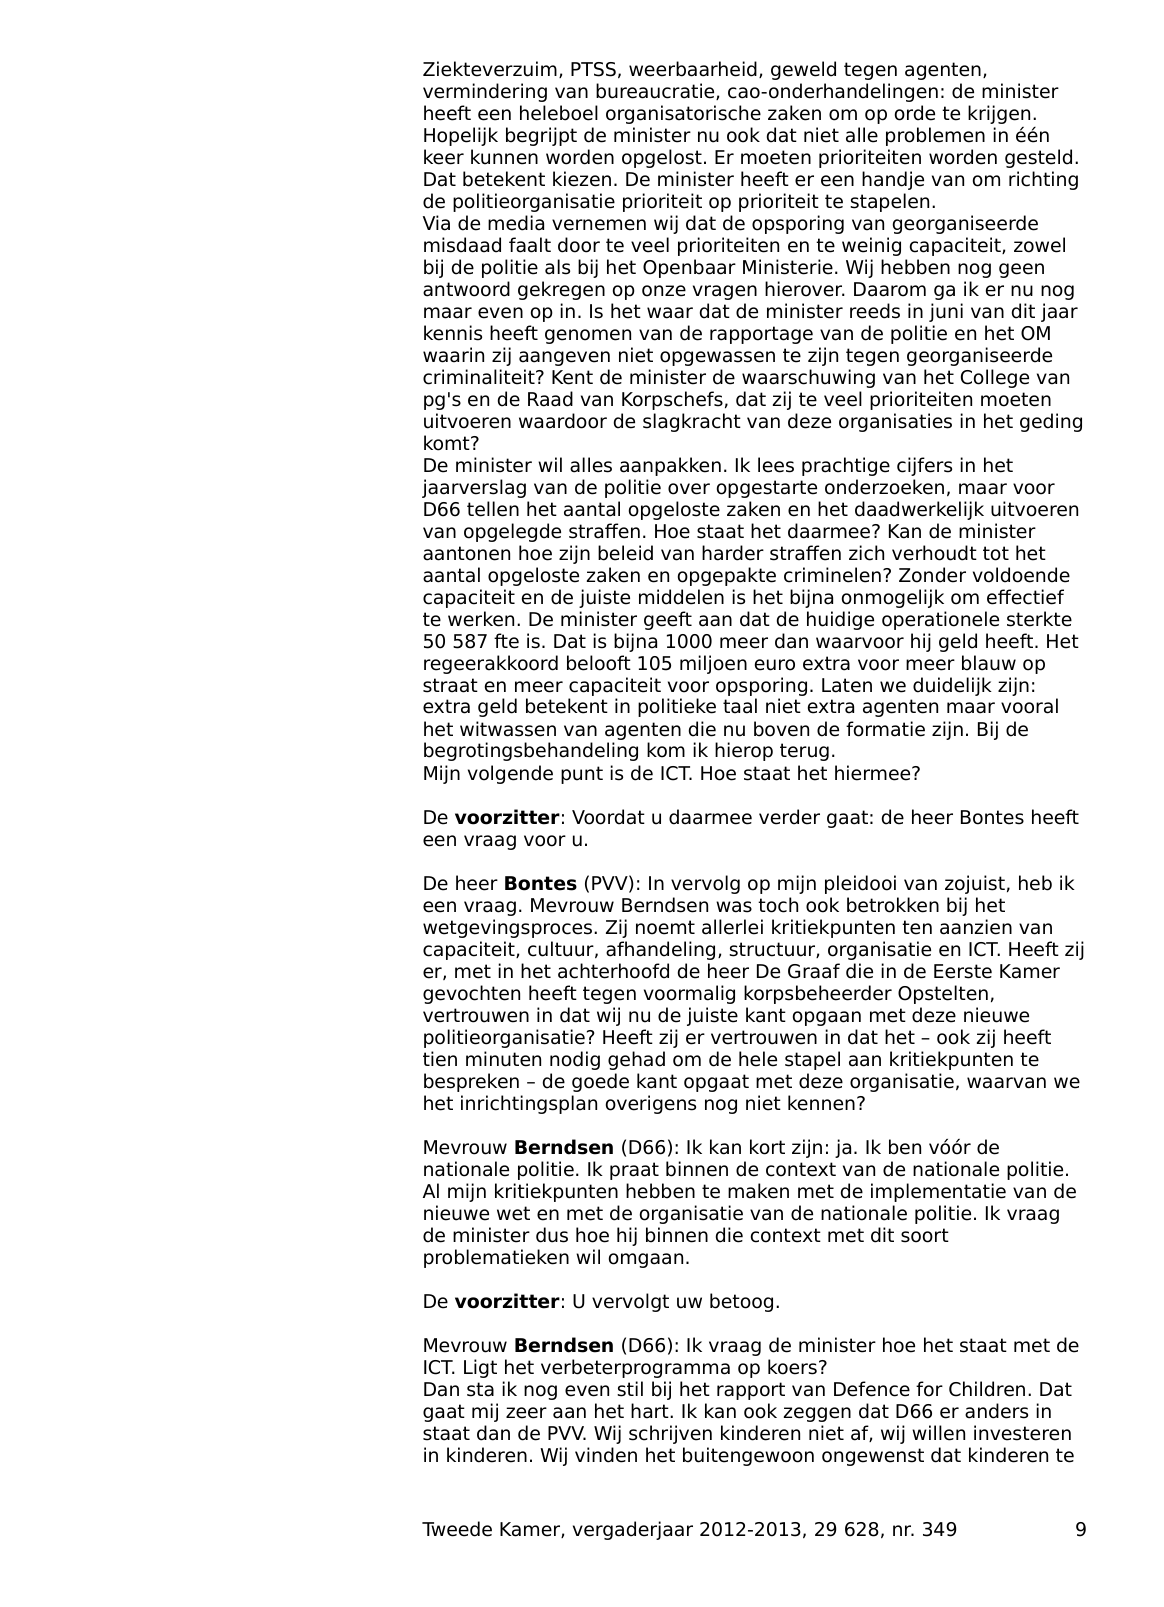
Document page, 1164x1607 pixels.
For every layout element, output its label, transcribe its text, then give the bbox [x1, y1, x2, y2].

text Mevrouw Berndsen (D66): Ik kan kort zijn: ja. Ik ben vóór de nationale politie. Ik praat binnen de context van de nationale politie. Al mijn kritiekpunten hebben te maken met de implementatie van de nieuwe wet en met de organisatie van de nationale politie. Ik vraag de minister dus hoe hij binnen die context met dit soort problematieken wil omgaan. [422, 1137, 1087, 1268]
text Via de media vernemen wij dat de opsporing van georganiseerde misdaad faalt door te veel prioriteiten en te weinig capaciteit, zowel bij de politie als bij het Openbaar Ministerie. Wij hebben nog geen antwoord gekregen op onze vragen hierover. Daarom ga ik er nu nog maar even op in. Is het waar dat de minister reeds in juni van dit jaar kennis heeft genomen van de rapportage van de politie en het OM waarin zij aangeven niet opgewassen te zijn tegen georganiseerde criminaliteit? Kent de minister de waarschuwing van het College van pg's en de Raad van Korpschefs, dat zij te veel prioriteiten moeten uitvoeren waardoor de slagkracht van deze organisaties in het geding komt? [422, 213, 1087, 455]
text Mevrouw Berndsen (D66): Ik vraag de minister hoe het staat met de ICT. Ligt het verbeterprogramma op koers? [422, 1335, 1087, 1379]
text Ziekteverzuim, PTSS, weerbaarheid, geweld tegen agenten, vermindering van bureaucratie, cao-onderhandelingen: de minister heeft een heleboel organisatorische zaken om op orde te krijgen. Hopelijk begrijpt de minister nu ook dat niet alle problemen in één keer kunnen worden opgelost. Er moeten prioriteiten worden gesteld. Dat betekent kiezen. De minister heeft er een handje van om richting de politieorganisatie prioriteit op prioriteit te stapelen. [422, 59, 1087, 213]
text Mijn volgende punt is de ICT. Hoe staat het hiermee? [422, 762, 1087, 784]
text De heer Bontes (PVV): In vervolg op mijn pleidooi van zojuist, heb ik een vraag. Mevrouw Berndsen was toch ook betrokken bij het wetgevingsproces. Zij noemt allerlei kritiekpunten ten aanzien van capaciteit, cultuur, afhandeling, structuur, organisatie en ICT. Heeft zij er, met in het achterhoofd de heer De Graaf die in de Eerste Kamer gevochten heeft tegen voormalig korpsbeheerder Opstelten, vertrouwen in dat wij nu de juiste kant opgaan met deze nieuwe politieorganisatie? Heeft zij er vertrouwen in dat het – ook zij heeft tien minuten nodig gehad om de hele stapel aan kritiekpunten te bespreken – de goede kant opgaat met deze organisatie, waarvan we het inrichtingsplan overigens nog niet kennen? [422, 873, 1087, 1114]
text Dan sta ik nog even stil bij het rapport van Defence for Children. Dat gaat mij zeer aan het hart. Ik kan ook zeggen dat D66 er anders in staat dan de PVV. Wij schrijven kinderen niet af, wij willen investeren in kinderen. Wij vinden het buitengewoon ongewenst dat kinderen te [422, 1379, 1087, 1467]
text De voorzitter: U vervolgt uw betoog. [422, 1291, 1087, 1313]
text De voorzitter: Voordat u daarmee verder gaat: de heer Bontes heeft een vraag voor u. [422, 807, 1087, 851]
text De minister wil alles aanpakken. Ik lees prachtige cijfers in het jaarverslag van de politie over opgestarte onderzoeken, maar voor D66 tellen het aantal opgeloste zaken en het daadwerkelijk uitvoeren van opgelegde straffen. Hoe staat het daarmee? Kan de minister aantonen hoe zijn beleid van harder straffen zich verhoudt tot het aantal opgeloste zaken en opgepakte criminelen? Zonder voldoende capaciteit en de juiste middelen is het bijna onmogelijk om effectief te werken. De minister geeft aan dat de huidige operationele sterkte 50 587 fte is. Dat is bijna 1000 meer dan waarvoor hij geld heeft. Het regeerakkoord belooft 105 miljoen euro extra voor meer blauw op straat en meer capaciteit voor opsporing. Laten we duidelijk zijn: extra geld betekent in politieke taal niet extra agenten maar vooral het witwassen van agenten die nu boven de formatie zijn. Bij de begrotingsbehandeling kom ik hierop terug. [422, 455, 1087, 762]
